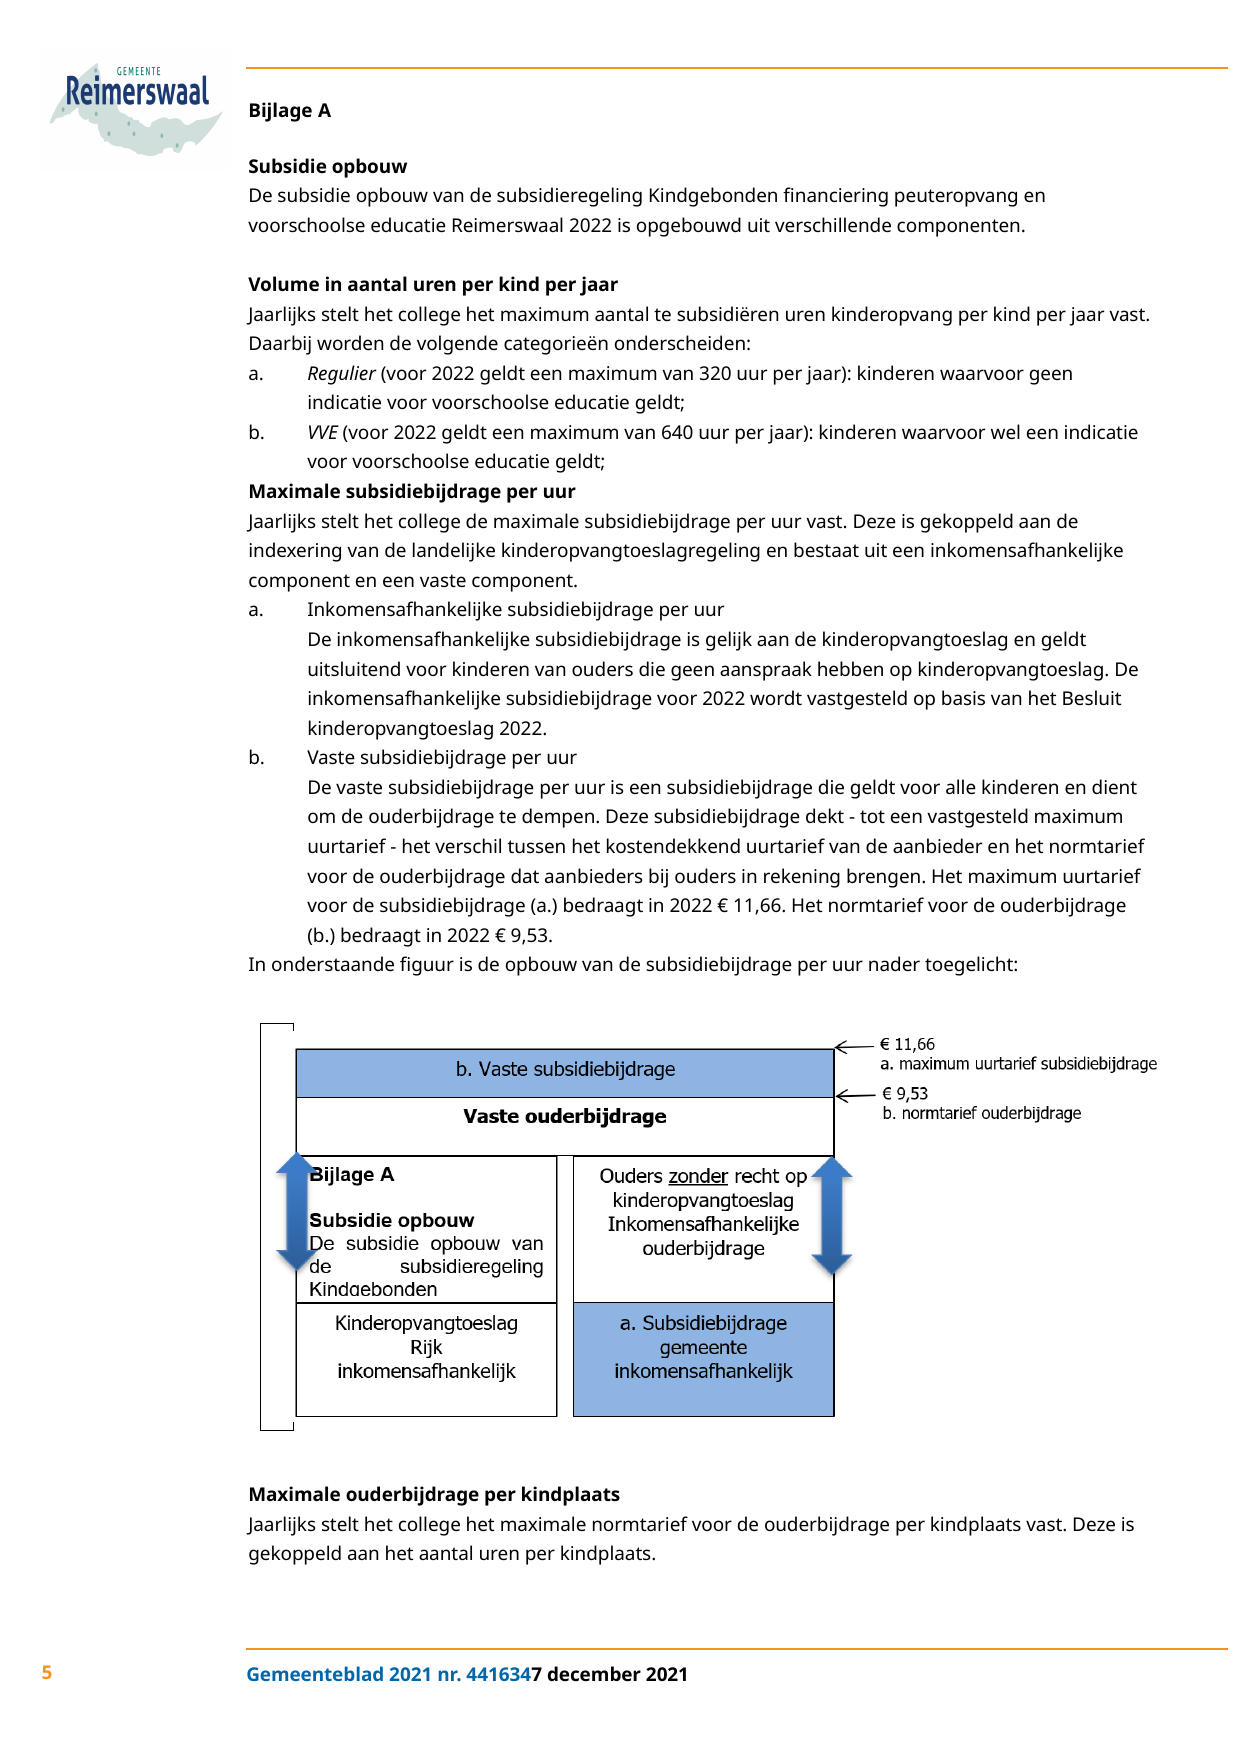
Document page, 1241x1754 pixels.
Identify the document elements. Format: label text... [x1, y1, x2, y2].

text Jaarlijks stelt het college het maximale normtarief voor de ouderbijdrage per kindplaats vast. Deze is gekoppeld aan het aantal uren per kindplaats. [248, 1511, 1152, 1566]
list Vaste subsidiebijdrage per uur [248, 744, 1152, 770]
text Maximale subsidiebijdrage per uur [248, 478, 1152, 504]
text Jaarlijks stelt het college het maximum aantal te subsidiëren uren kinderopvang per kind per jaar vast. Daarbij worden de volgende categorieën onderscheiden: [248, 301, 1152, 356]
list De inkomensafhankelijke subsidiebijdrage is gelijk aan de kinderopvangtoeslag en geldt uitsluitend voor kinderen van ouders die geen aanspraak hebben op kinderopvangtoeslag. De inkomensafhankelijke subsidiebijdrage voor 2022 wordt vastgesteld op basis van het Besluit kinderopvangtoeslag 2022. [248, 626, 1152, 741]
picture [268, 1031, 1173, 1422]
text Subsidie opbouw [248, 153, 1152, 179]
text Volume in aantal uren per kind per jaar [248, 271, 1152, 297]
text Maximale ouderbijdrage per kindplaats [248, 1481, 1152, 1507]
text De subsidie opbouw van de subsidieregeling Kindgebonden financiering peuteropvang en voorschoolse educatie Reimerswaal 2022 is opgebouwd uit verschillende componenten. [248, 182, 1152, 238]
text Jaarlijks stelt het college de maximale subsidiebijdrage per uur vast. Deze is gekoppeld aan de indexering van de landelijke kinderopvangtoeslagregeling en bestaat uit een inkomensafhankelijke component en een vaste component. [248, 508, 1152, 593]
picture [41, 47, 231, 172]
text In onderstaande figuur is de opbouw van de subsidiebijdrage per uur nader toegelicht: [248, 952, 1152, 977]
list Inkomensafhankelijke subsidiebijdrage per uur [248, 597, 1152, 622]
list VVE (voor 2022 geldt een maximum van 640 uur per jaar): kinderen waarvoor wel een indicatie voor voorschoolse educatie geldt; [248, 419, 1152, 474]
list De vaste subsidiebijdrage per uur is een subsidiebijdrage die geldt voor alle kinderen en dient om de ouderbijdrage te dempen. Deze subsidiebijdrage dekt - tot een vastgesteld maximum uurtarief - het verschil tussen het kostendekkend uurtarief van de aanbieder en het normtarief voor de ouderbijdrage dat aanbieders bij ouders in rekening brengen. Het maximum uurtarief voor de subsidiebijdrage (a.) bedraagt in 2022 € 11,66. Het normtarief voor de ouderbijdrage (b.) bedraagt in 2022 € 9,53. [248, 774, 1152, 948]
list Regulier (voor 2022 geldt een maximum van 320 uur per jaar): kinderen waarvoor geen indicatie voor voorschoolse educatie geldt; [248, 360, 1152, 415]
text Bijlage A [248, 95, 1152, 123]
